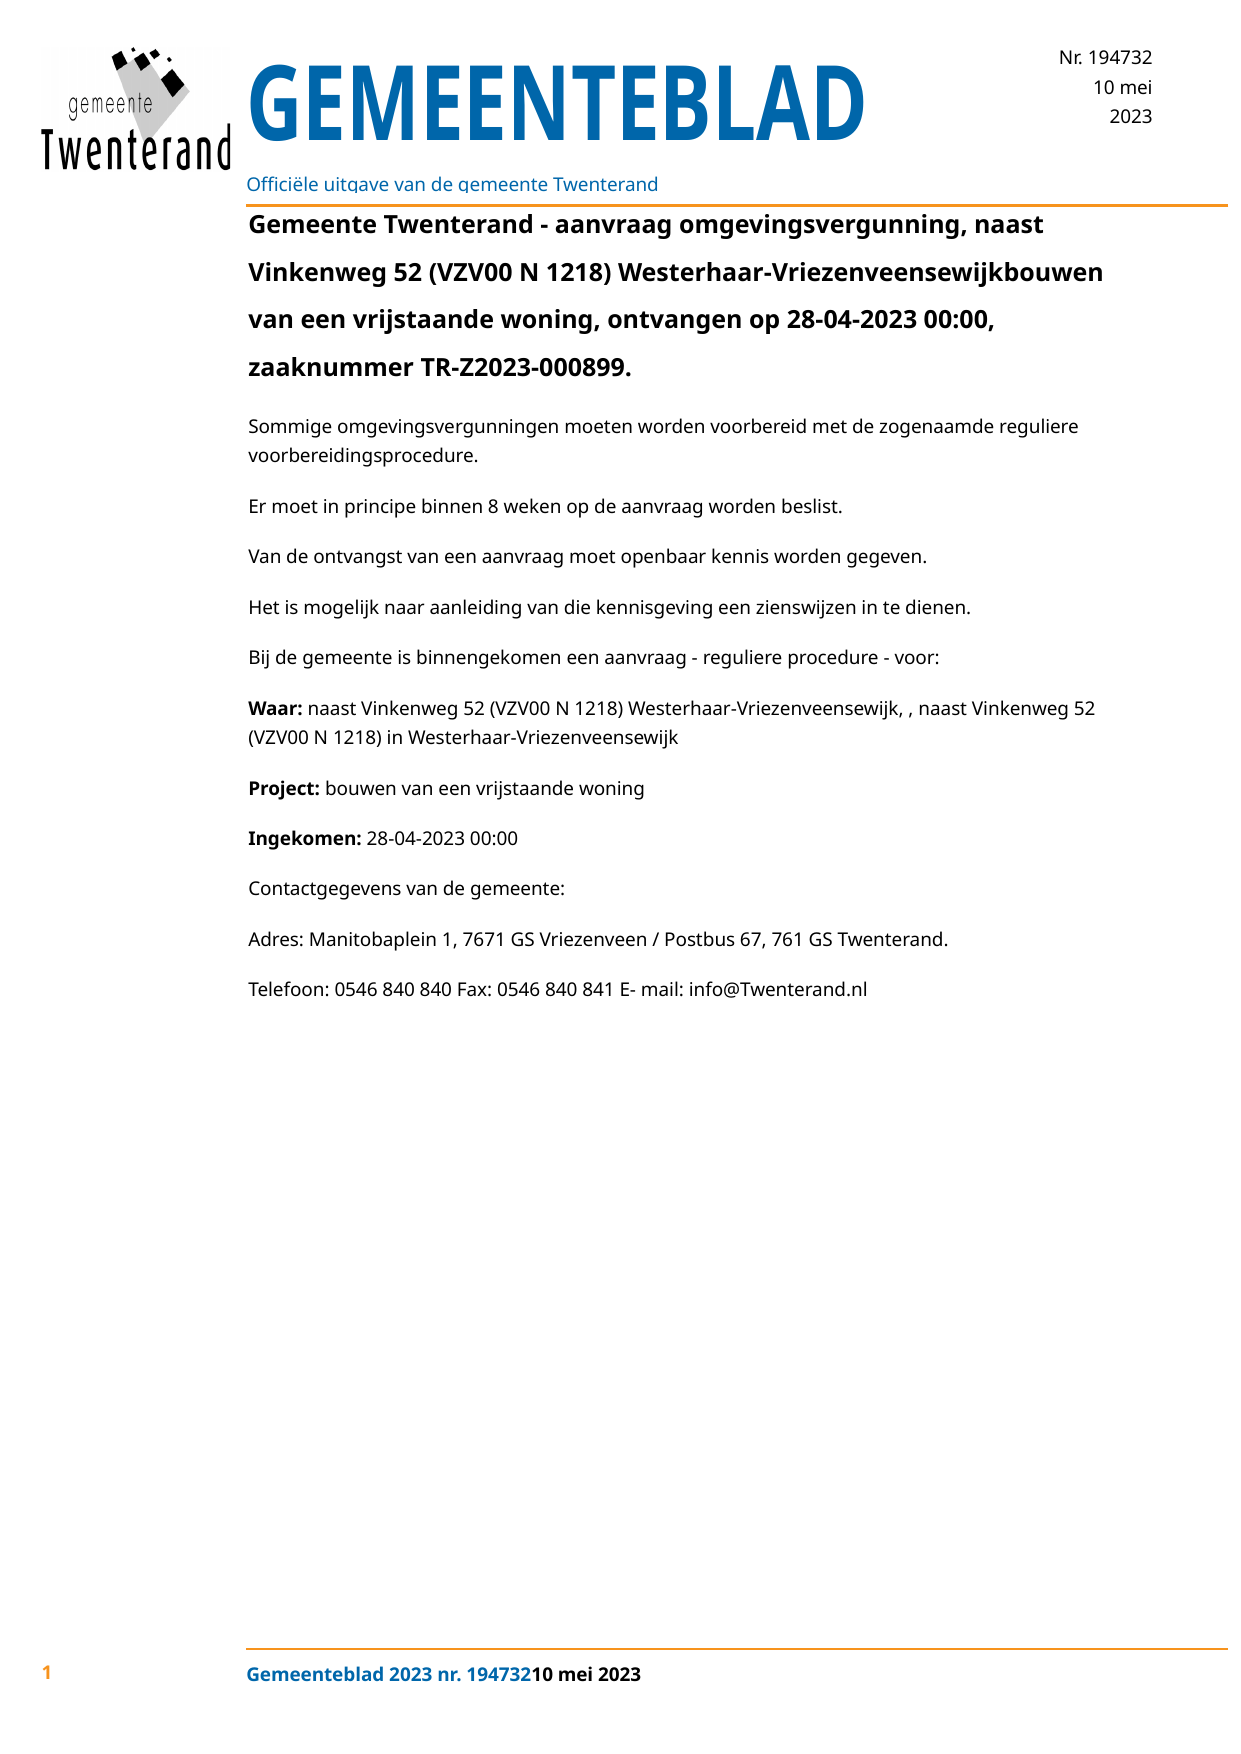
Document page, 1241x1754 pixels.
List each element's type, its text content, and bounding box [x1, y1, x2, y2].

text Bij de gemeente is binnengekomen een aanvraag - reguliere procedure - voor: [248, 644, 1152, 670]
text Contactgegevens van de gemeente: [248, 876, 1152, 901]
text Adres: Manitobaplein 1, 7671 GS Vriezenveen / Postbus 67, 761 GS Twenterand. [248, 926, 1152, 952]
picture [41, 47, 231, 172]
text Ingekomen: 28-04-2023 00:00 [248, 825, 1152, 851]
text Project: bouwen van een vrijstaande woning [248, 775, 1152, 801]
text Er moet in principe binnen 8 weken op de aanvraag worden beslist. [248, 493, 1152, 519]
text Sommige omgevingsvergunningen moeten worden voorbereid met de zogenaamde reguliere voorbereidingsprocedure. [248, 413, 1152, 468]
text Telefoon: 0546 840 840 Fax: 0546 840 841 E- mail: info@Twenterand.nl [248, 976, 1152, 1002]
text Het is mogelijk naar aanleiding van die kennisgeving een zienswijzen in te dienen. [248, 594, 1152, 620]
text Van de ontvangst van een aanvraag moet openbaar kennis worden gegeven. [248, 543, 1152, 569]
text Gemeente Twenterand - aanvraag omgevingsvergunning, naast Vinkenweg 52 (VZV00 N 1218) Westerhaar-Vriezenveensewijkbouwen van een vrijstaande woning, ontvangen op 28-04-2023 00:00, zaaknummer TR-Z2023-000899. [248, 207, 1152, 384]
text Waar: naast Vinkenweg 52 (VZV00 N 1218) Westerhaar-Vriezenveensewijk, , naast Vinkenweg 52 (VZV00 N 1218) in Westerhaar-Vriezenveensewijk [248, 695, 1152, 750]
